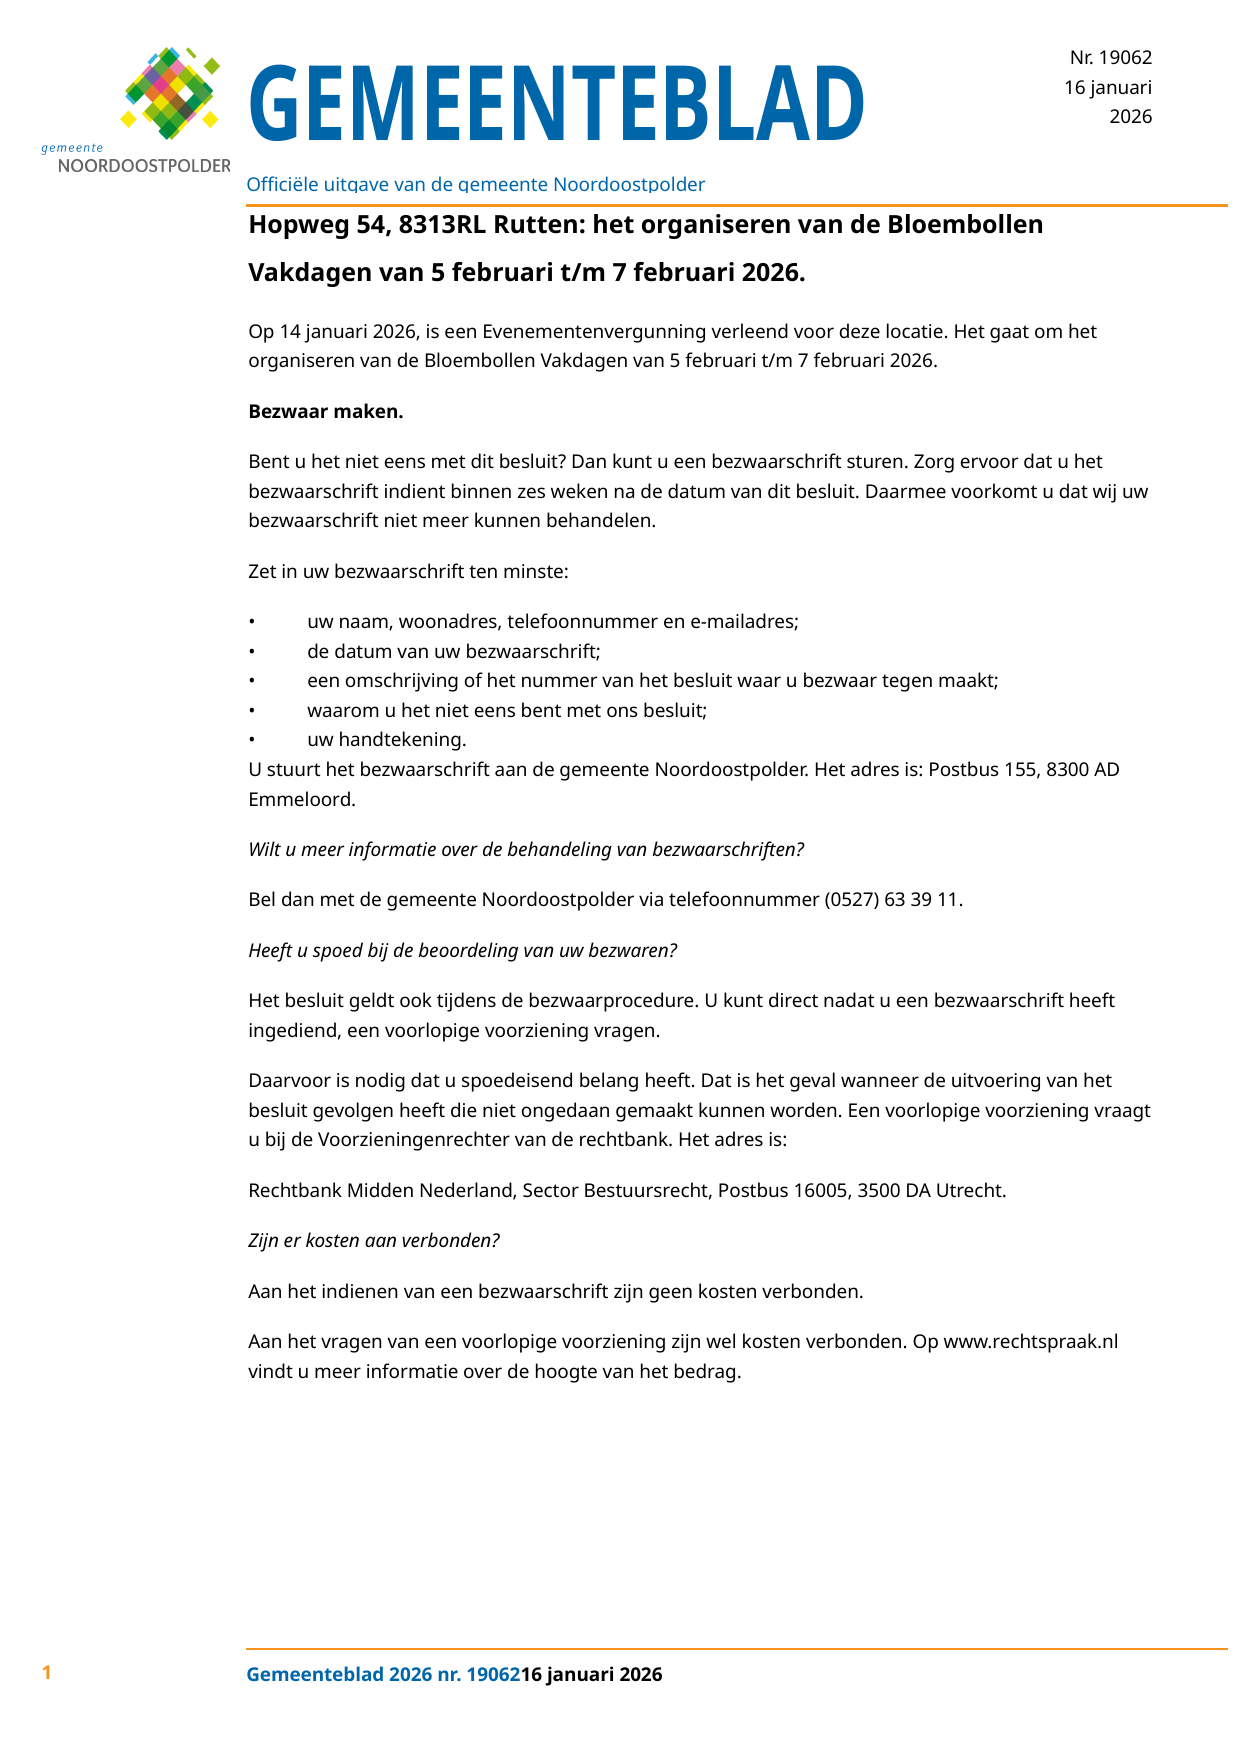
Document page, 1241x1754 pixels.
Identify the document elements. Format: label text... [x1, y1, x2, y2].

text Bent u het niet eens met dit besluit? Dan kunt u een bezwaarschrift sturen. Zorg ervoor dat u het bezwaarschrift indient binnen zes weken na de datum van dit besluit. Daarmee voorkomt u dat wij uw bezwaarschrift niet meer kunnen behandelen. [248, 448, 1152, 533]
text Rechtbank Midden Nederland, Sector Bestuursrecht, Postbus 16005, 3500 DA Utrecht. [248, 1177, 1152, 1203]
list waarom u het niet eens bent met ons besluit; [248, 697, 1152, 723]
text Aan het vragen van een voorlopige voorziening zijn wel kosten verbonden. Op www.rechtspraak.nl vindt u meer informatie over de hoogte van het bedrag. [248, 1328, 1152, 1384]
list uw handtekening. [248, 727, 1152, 752]
text Daarvoor is nodig dat u spoedeisend belang heeft. Dat is het geval wanneer de uitvoering van het besluit gevolgen heeft die niet ongedaan gemaakt kunnen worden. Een voorlopige voorziening vraagt u bij de Voorzieningenrechter van de rechtbank. Het adres is: [248, 1067, 1152, 1152]
list uw naam, woonadres, telefoonnummer en e-mailadres; [248, 608, 1152, 634]
text Aan het indienen van een bezwaarschrift zijn geen kosten verbonden. [248, 1278, 1152, 1304]
text Wilt u meer informatie over de behandeling van bezwaarschriften? [248, 836, 1152, 862]
text Bezwaar maken. [248, 398, 1152, 424]
text Hopweg 54, 8313RL Rutten: het organiseren van de Bloembollen Vakdagen van 5 februari t/m 7 februari 2026. [248, 207, 1152, 288]
list de datum van uw bezwaarschrift; [248, 638, 1152, 664]
text Zet in uw bezwaarschrift ten minste: [248, 558, 1152, 584]
text U stuurt het bezwaarschrift aan de gemeente Noordoostpolder. Het adres is: Postbus 155, 8300 AD Emmeloord. [248, 756, 1152, 812]
text Zijn er kosten aan verbonden? [248, 1227, 1152, 1253]
text Op 14 januari 2026, is een Evenementenvergunning verleend voor deze locatie. Het gaat om het organiseren van de Bloembollen Vakdagen van 5 februari t/m 7 februari 2026. [248, 318, 1152, 373]
text Heeft u spoed bij de beoordeling van uw bezwaren? [248, 937, 1152, 963]
text Het besluit geldt ook tijdens de bezwaarprocedure. U kunt direct nadat u een bezwaarschrift heeft ingediend, een voorlopige voorziening vragen. [248, 987, 1152, 1043]
text Bel dan met de gemeente Noordoostpolder via telefoonnummer (0527) 63 39 11. [248, 887, 1152, 912]
list een omschrijving of het nummer van het besluit waar u bezwaar tegen maakt; [248, 667, 1152, 693]
picture [41, 47, 231, 172]
